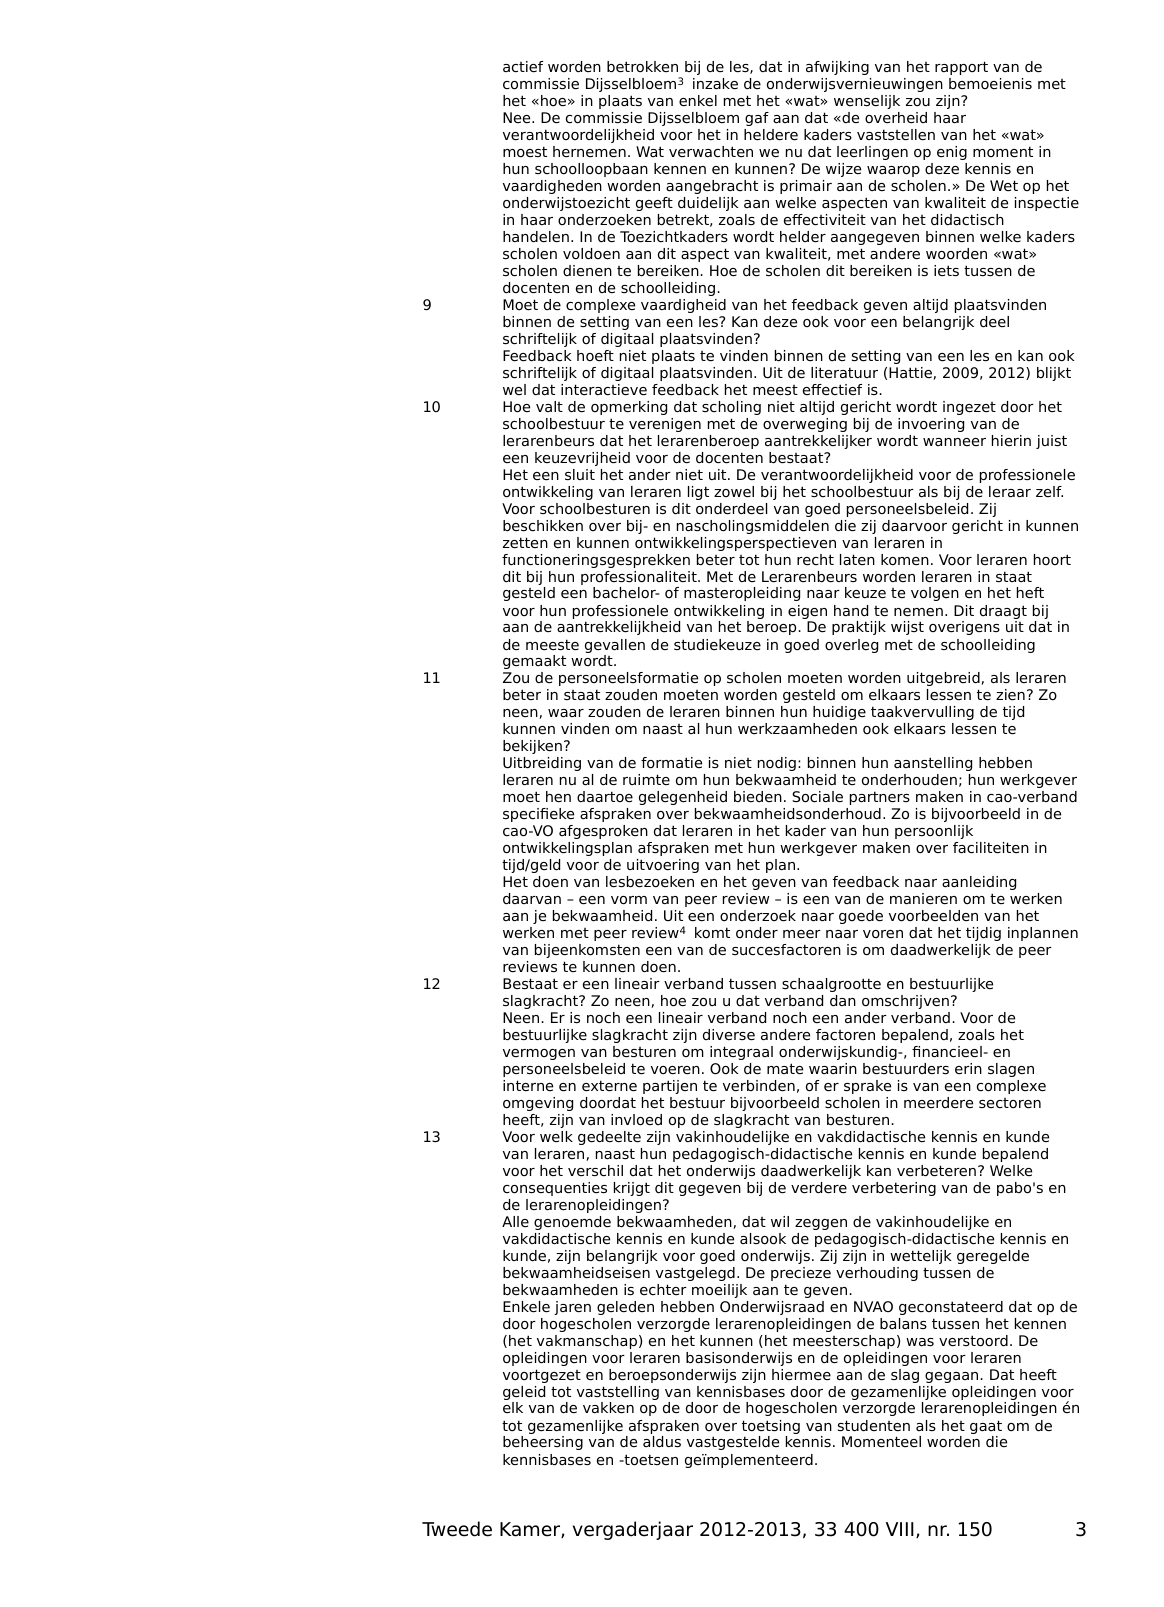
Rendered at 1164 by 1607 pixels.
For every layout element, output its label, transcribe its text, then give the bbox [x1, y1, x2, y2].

table_cell Voor welk gedeelte zijn vakinhoudelijke en vakdidactische kennis en kunde van leraren, naast hun pedagogisch-didactische kennis en kunde bepalend voor het verschil dat het onderwijs daadwerkelijk kan verbeteren? Welke consequenties krijgt dit gegeven bij de verdere verbetering van de pabo's en de lerarenopleidingen? Alle genoemde bekwaamheden, dat wil zeggen de vakinhoudelijke en vakdidactische kennis en kunde alsook de pedagogisch-didactische kennis en kunde, zijn belangrijk voor goed onderwijs. Zij zijn in wettelijk geregelde bekwaamheidseisen vastgelegd. De precieze verhouding tussen de bekwaamheden is echter moeilijk aan te geven. Enkele jaren geleden hebben Onderwijsraad en NVAO geconstateerd dat op de door hogescholen verzorgde lerarenopleidingen de balans tussen het kennen (het vakmanschap) en het kunnen (het meesterschap) was verstoord. De opleidingen voor leraren basisonderwijs en de opleidingen voor leraren voortgezet en beroepsonderwijs zijn hiermee aan de slag gegaan. Dat heeft geleid tot vaststelling van kennisbases door de gezamenlijke opleidingen voor elk van de vakken op de door de hogescholen verzorgde lerarenopleidingen én tot gezamenlijke afspraken over toetsing van studenten als het gaat om de beheersing van de aldus vastgestelde kennis. Momenteel worden die kennisbases en -toetsen geïmplementeerd. [496, 1129, 1087, 1468]
table_cell 10 [422, 399, 496, 670]
table_cell 12 [422, 976, 496, 1129]
table_cell actief worden betrokken bij de les, dat in afwijking van het rapport van de commissie Dijsselbloem3 inzake de onderwijsvernieuwingen bemoeienis met het «hoe» in plaats van enkel met het «wat» wenselijk zou zijn? Nee. De commissie Dijsselbloem gaf aan dat «de overheid haar verantwoordelijkheid voor het in heldere kaders vaststellen van het «wat» moest hernemen. Wat verwachten we nu dat leerlingen op enig moment in hun schoolloopbaan kennen en kunnen? De wijze waarop deze kennis en vaardigheden worden aangebracht is primair aan de scholen.» De Wet op het onderwijstoezicht geeft duidelijk aan welke aspecten van kwaliteit de inspectie in haar onderzoeken betrekt, zoals de effectiviteit van het didactisch handelen. In de Toezichtkaders wordt helder aangegeven binnen welke kaders scholen voldoen aan dit aspect van kwaliteit, met andere woorden «wat» scholen dienen te bereiken. Hoe de scholen dit bereiken is iets tussen de docenten en de schoolleiding. [496, 59, 1087, 297]
table_cell Moet de complexe vaardigheid van het feedback geven altijd plaatsvinden binnen de setting van een les? Kan deze ook voor een belangrijk deel schriftelijk of digitaal plaatsvinden? Feedback hoeft niet plaats te vinden binnen de setting van een les en kan ook schriftelijk of digitaal plaatsvinden. Uit de literatuur (Hattie, 2009, 2012) blijkt wel dat interactieve feedback het meest effectief is. [496, 297, 1087, 399]
table_cell Zou de personeelsformatie op scholen moeten worden uitgebreid, als leraren beter in staat zouden moeten worden gesteld om elkaars lessen te zien? Zo neen, waar zouden de leraren binnen hun huidige taakvervulling de tijd kunnen vinden om naast al hun werkzaamheden ook elkaars lessen te bekijken? Uitbreiding van de formatie is niet nodig: binnen hun aanstelling hebben leraren nu al de ruimte om hun bekwaamheid te onderhouden; hun werkgever moet hen daartoe gelegenheid bieden. Sociale partners maken in cao-verband specifieke afspraken over bekwaamheidsonderhoud. Zo is bijvoorbeeld in de cao-VO afgesproken dat leraren in het kader van hun persoonlijk ontwikkelingsplan afspraken met hun werkgever maken over faciliteiten in tijd/geld voor de uitvoering van het plan. Het doen van lesbezoeken en het geven van feedback naar aanleiding daarvan – een vorm van peer review – is een van de manieren om te werken aan je bekwaamheid. Uit een onderzoek naar goede voorbeelden van het werken met peer review4 komt onder meer naar voren dat het tijdig inplannen van bijeenkomsten een van de succesfactoren is om daadwerkelijk de peer reviews te kunnen doen. [496, 670, 1087, 976]
table_cell 13 [422, 1129, 496, 1468]
table_cell Bestaat er een lineair verband tussen schaalgrootte en bestuurlijke slagkracht? Zo neen, hoe zou u dat verband dan omschrijven? Neen. Er is noch een lineair verband noch een ander verband. Voor de bestuurlijke slagkracht zijn diverse andere factoren bepalend, zoals het vermogen van besturen om integraal onderwijskundig-, financieel- en personeelsbeleid te voeren. Ook de mate waarin bestuurders erin slagen interne en externe partijen te verbinden, of er sprake is van een complexe omgeving doordat het bestuur bijvoorbeeld scholen in meerdere sectoren heeft, zijn van invloed op de slagkracht van besturen. [496, 976, 1087, 1129]
table_cell [422, 59, 496, 297]
table_cell Hoe valt de opmerking dat scholing niet altijd gericht wordt ingezet door het schoolbestuur te verenigen met de overweging bij de invoering van de lerarenbeurs dat het lerarenberoep aantrekkelijker wordt wanneer hierin juist een keuzevrijheid voor de docenten bestaat? Het een sluit het ander niet uit. De verantwoordelijkheid voor de professionele ontwikkeling van leraren ligt zowel bij het schoolbestuur als bij de leraar zelf. Voor schoolbesturen is dit onderdeel van goed personeelsbeleid. Zij beschikken over bij- en nascholingsmiddelen die zij daarvoor gericht in kunnen zetten en kunnen ontwikkelingsperspectieven van leraren in functioneringsgesprekken beter tot hun recht laten komen. Voor leraren hoort dit bij hun professionaliteit. Met de Lerarenbeurs worden leraren in staat gesteld een bachelor- of masteropleiding naar keuze te volgen en het heft voor hun professionele ontwikkeling in eigen hand te nemen. Dit draagt bij aan de aantrekkelijkheid van het beroep. De praktijk wijst overigens uit dat in de meeste gevallen de studiekeuze in goed overleg met de schoolleiding gemaakt wordt. [496, 399, 1087, 670]
table_cell 11 [422, 670, 496, 976]
table_cell 9 [422, 297, 496, 399]
